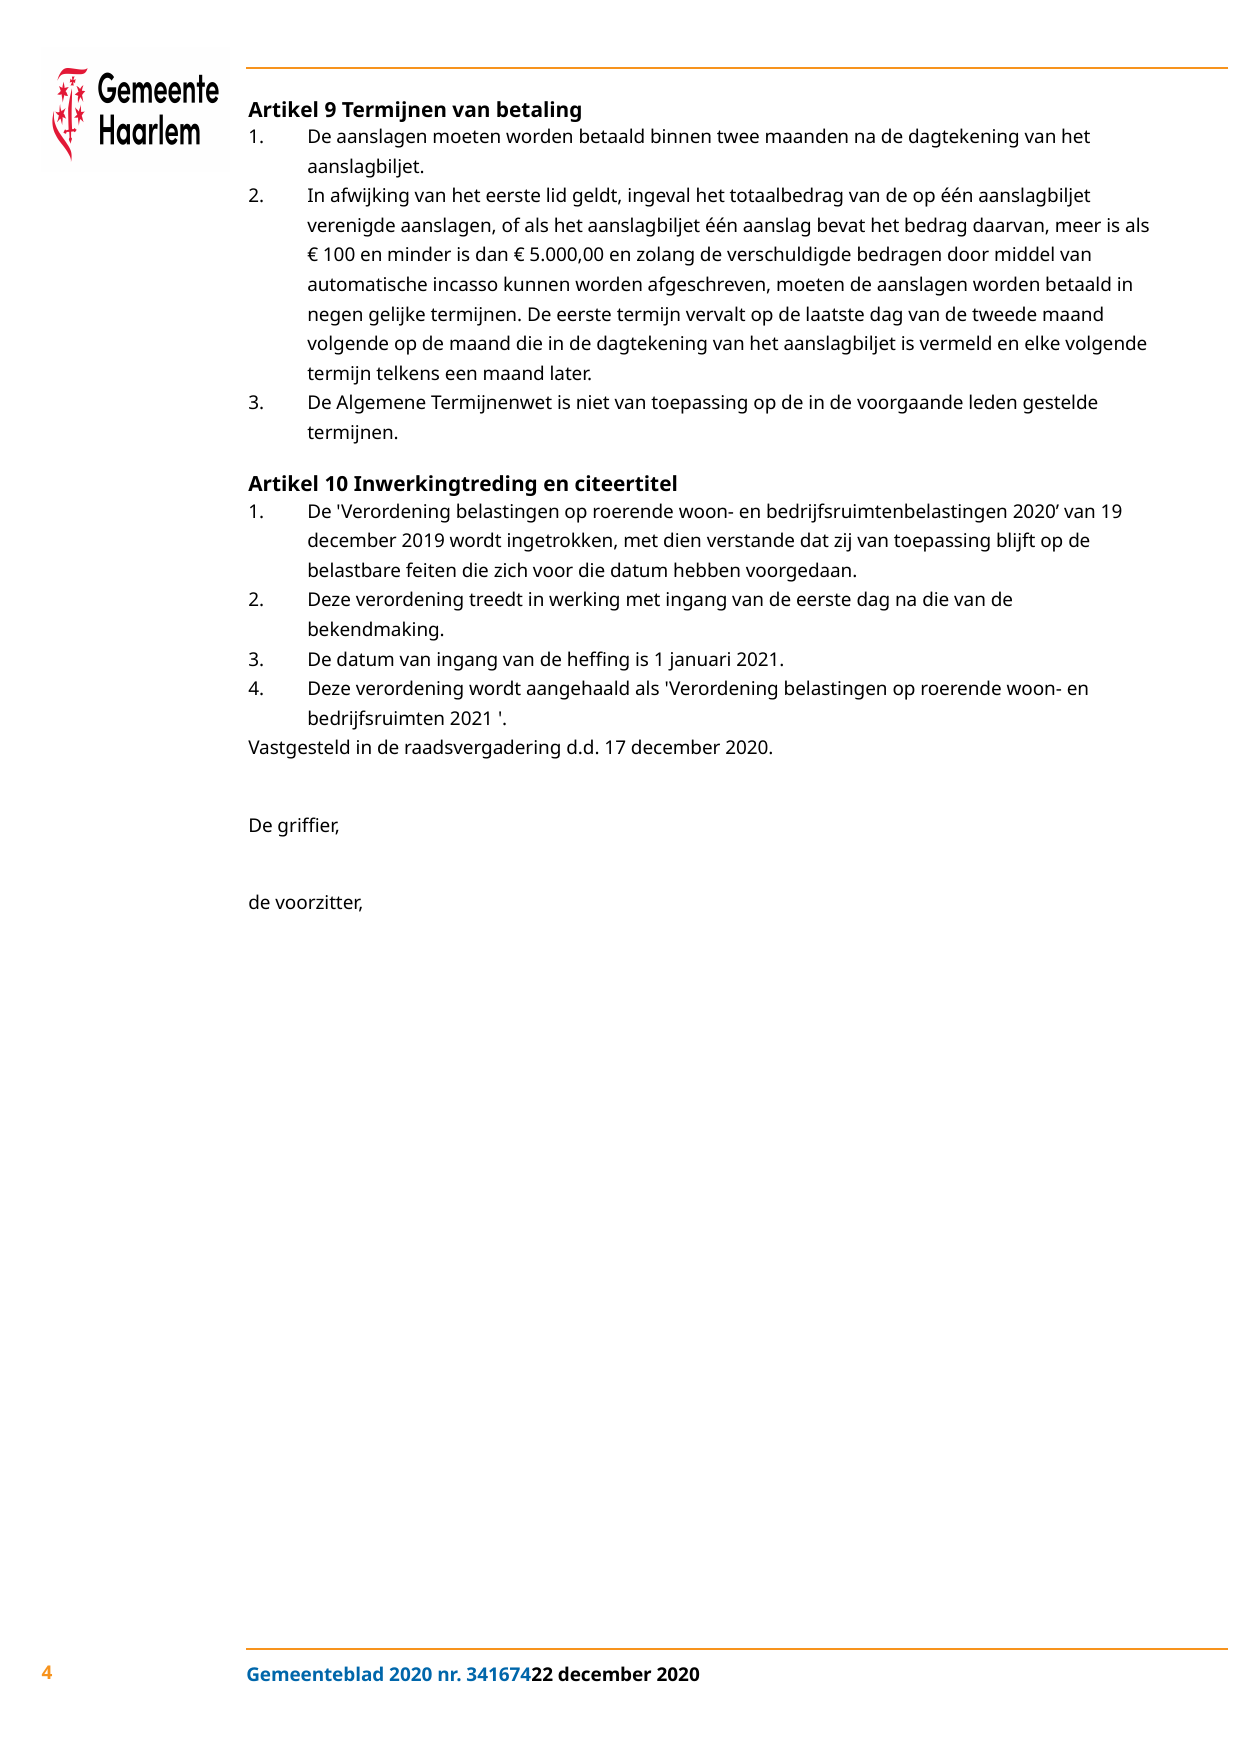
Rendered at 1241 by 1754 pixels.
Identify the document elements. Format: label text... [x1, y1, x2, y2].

list De Algemene Termijnenwet is niet van toepassing op de in de voorgaande leden gestelde termijnen. [248, 389, 1152, 445]
list De aanslagen moeten worden betaald binnen twee maanden na de dagtekening van het aanslagbiljet. [248, 123, 1152, 178]
text Vastgesteld in de raadsvergadering d.d. 17 december 2020. [248, 734, 1152, 760]
picture [41, 47, 231, 172]
list Deze verordening wordt aangehaald als 'Verordening belastingen op roerende woon- en bedrijfsruimten 2021 '. [248, 675, 1152, 731]
text Artikel 9 Termijnen van betaling [248, 95, 1152, 123]
text de voorzitter, [248, 889, 1152, 915]
text De griffier, [248, 812, 1152, 837]
list De datum van ingang van de heffing is 1 januari 2021. [248, 646, 1152, 672]
text Artikel 10 Inwerkingtreding en citeertitel [248, 469, 1152, 498]
list Deze verordening treedt in werking met ingang van de eerste dag na die van de bekendmaking. [248, 587, 1152, 642]
list In afwijking van het eerste lid geldt, ingeval het totaalbedrag van de op één aanslagbiljet verenigde aanslagen, of als het aanslagbiljet één aanslag bevat het bedrag daarvan, meer is als € 100 en minder is dan € 5.000,00 en zolang de verschuldigde bedragen door middel van automatische incasso kunnen worden afgeschreven, moeten de aanslagen worden betaald in negen gelijke termijnen. De eerste termijn vervalt op de laatste dag van de tweede maand volgende op de maand die in de dagtekening van het aanslagbiljet is vermeld en elke volgende termijn telkens een maand later. [248, 182, 1152, 386]
list De 'Verordening belastingen op roerende woon- en bedrijfsruimtenbelastingen 2020’ van 19 december 2019 wordt ingetrokken, met dien verstande dat zij van toepassing blijft op de belastbare feiten die zich voor die datum hebben voorgedaan. [248, 498, 1152, 583]
